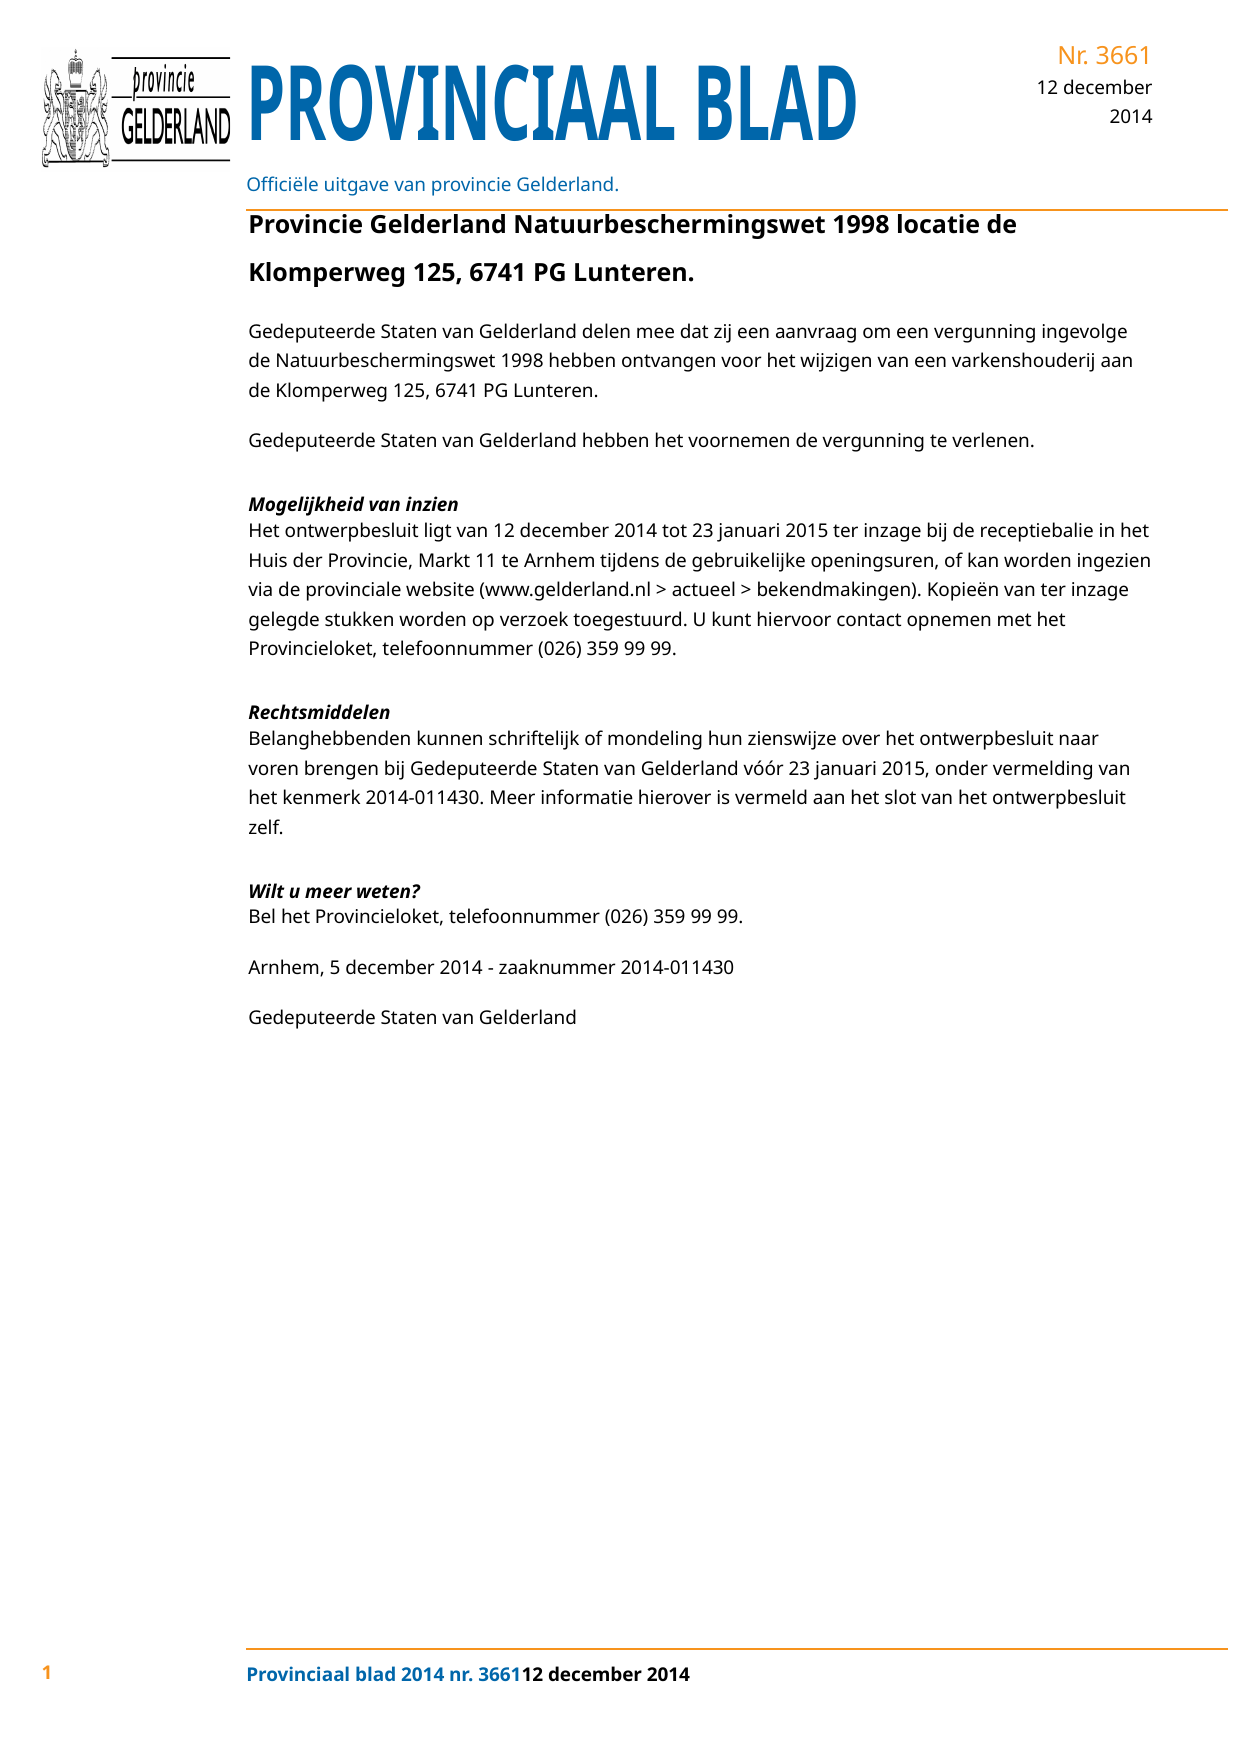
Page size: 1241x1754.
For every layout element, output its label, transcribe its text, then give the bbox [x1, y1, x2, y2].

picture [41, 47, 231, 172]
text Bel het Provincieloket, telefoonnummer (026) 359 99 99. [248, 904, 1152, 929]
text Gedeputeerde Staten van Gelderland delen mee dat zij een aanvraag om een vergunning ingevolge de Natuurbeschermingswet 1998 hebben ontvangen voor het wijzigen van een varkenshouderij aan de Klomperweg 125, 6741 PG Lunteren. [248, 318, 1152, 403]
text Gedeputeerde Staten van Gelderland hebben het voornemen de vergunning te verlenen. [248, 427, 1152, 453]
text Belanghebbenden kunnen schriftelijk of mondeling hun zienswijze over het ontwerpbesluit naar voren brengen bij Gedeputeerde Staten van Gelderland vóór 23 januari 2015, onder vermelding van het kenmerk 2014-011430. Meer informatie hierover is vermeld aan het slot van het ontwerpbesluit zelf. [248, 725, 1152, 840]
text Provincie Gelderland Natuurbeschermingswet 1998 locatie de Klomperweg 125, 6741 PG Lunteren. [248, 211, 1152, 288]
text Rechtsmiddelen [248, 699, 1152, 725]
text Wilt u meer weten? [248, 878, 1152, 904]
text Arnhem, 5 december 2014 - zaaknummer 2014-011430 [248, 954, 1152, 980]
text Mogelijkheid van inzien [248, 491, 1152, 517]
text Het ontwerpbesluit ligt van 12 december 2014 tot 23 januari 2015 ter inzage bij de receptiebalie in het Huis der Provincie, Markt 11 te Arnhem tijdens de gebruikelijke openingsuren, of kan worden ingezien via de provinciale website (www.gelderland.nl > actueel > bekendmakingen). Kopieën van ter inzage gelegde stukken worden op verzoek toegestuurd. U kunt hiervoor contact opnemen met het Provincieloket, telefoonnummer (026) 359 99 99. [248, 517, 1152, 661]
text Gedeputeerde Staten van Gelderland [248, 1004, 1152, 1030]
